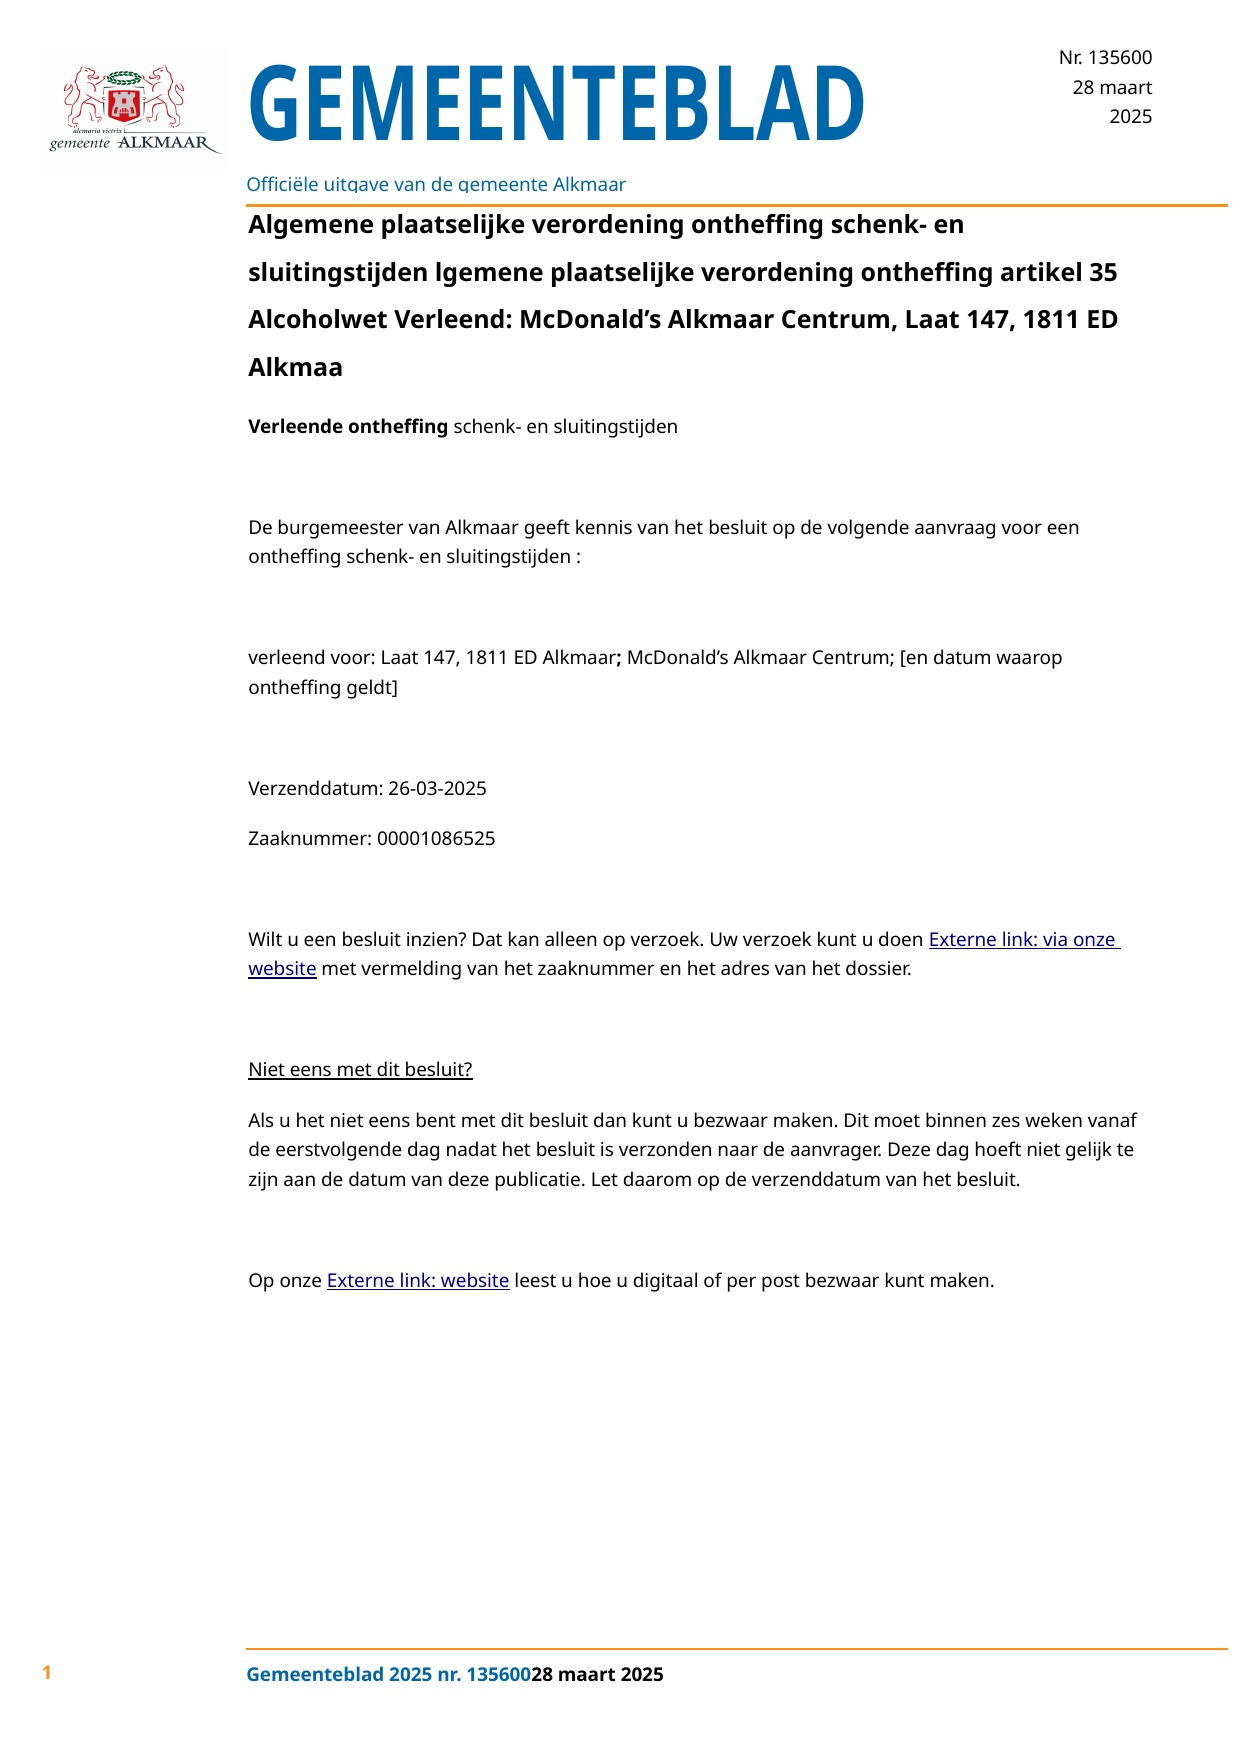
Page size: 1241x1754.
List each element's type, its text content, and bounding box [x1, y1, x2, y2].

text Algemene plaatselijke verordening ontheffing schenk- en sluitingstijden lgemene plaatselijke verordening ontheffing artikel 35 Alcoholwet Verleend: McDonald’s Alkmaar Centrum, Laat 147, 1811 ED Alkmaa [248, 207, 1152, 384]
text verleend voor: Laat 147, 1811 ED Alkmaar; McDonald’s Alkmaar Centrum; [en datum waarop ontheffing geldt] [248, 644, 1152, 700]
text Op onze Externe link: website leest u hoe u digitaal of per post bezwaar kunt maken. [248, 1267, 1152, 1293]
text Als u het niet eens bent met dit besluit dan kunt u bezwaar maken. Dit moet binnen zes weken vanaf de eerstvolgende dag nadat het besluit is verzonden naar de aanvrager. Deze dag hoeft niet gelijk te zijn aan de datum van deze publicatie. Let daarom op de verzenddatum van het besluit. [248, 1107, 1152, 1192]
text Wilt u een besluit inzien? Dat kan alleen op verzoek. Uw verzoek kunt u doen Externe link: via onze website met vermelding van het zaaknummer en het adres van het dossier. [248, 926, 1152, 981]
text Zaaknummer: 00001086525 [248, 825, 1152, 851]
text Verzenddatum: 26-03-2025 [248, 775, 1152, 801]
text Niet eens met dit besluit? [248, 1056, 1152, 1082]
picture [41, 47, 231, 172]
text Verleende ontheffing schenk- en sluitingstijden [248, 413, 1152, 439]
text De burgemeester van Alkmaar geeft kennis van het besluit op de volgende aanvraag voor een ontheffing schenk- en sluitingstijden : [248, 514, 1152, 569]
